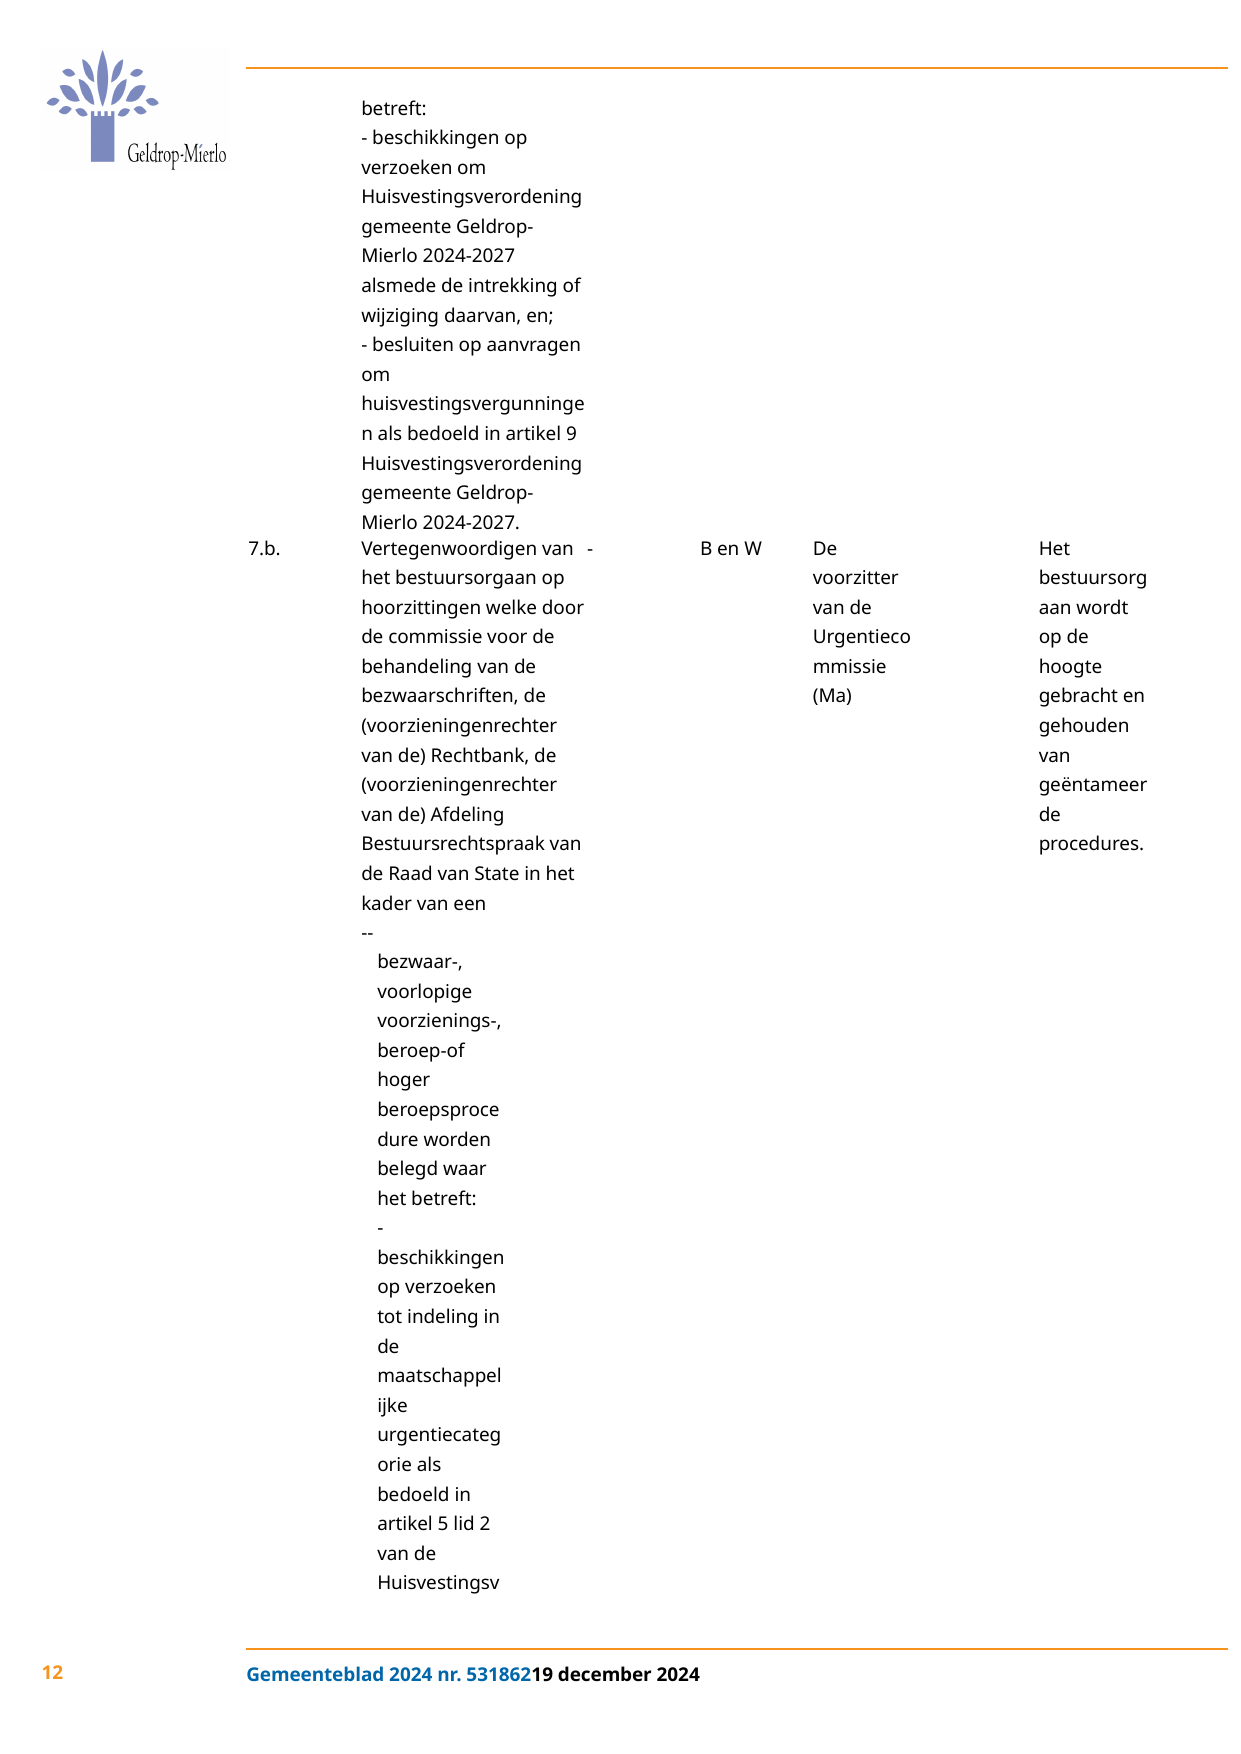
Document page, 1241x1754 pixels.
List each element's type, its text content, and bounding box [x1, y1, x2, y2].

table_header [764, 948, 893, 1595]
table_cell De voorzitter van de Urgentiecommissie (Ma) [813, 535, 926, 945]
table_header [1023, 948, 1152, 1595]
table_header [635, 948, 764, 1595]
table_header [894, 948, 1022, 1595]
table_cell [926, 95, 1038, 535]
table_cell Het bestuursorgaan wordt op de hoogte gebracht en gehouden van geëntameerde procedures. [1039, 535, 1152, 945]
table_cell Vertegenwoordigen van het bestuursorgaan op hoorzittingen welke door de commissie voor de behandeling van de bezwaarschriften, de (voorzieningenrechter van de) Rechtbank, de (voorzieningenrechter van de) Afdeling Bestuursrechtspraak van de Raad van State in het kader van een -- [361, 535, 587, 945]
table_cell [926, 535, 1038, 945]
table_header [506, 948, 635, 1595]
table_cell [700, 95, 813, 535]
table_cell - [587, 95, 700, 535]
table_header bezwaar-, voorlopige voorzienings-, beroep-of hoger beroepsprocedure worden belegd waar het betreft: - beschikkingen op verzoeken tot indeling in de maatschappelijke urgentiecategorie als bedoeld in artikel 5 lid 2 van de Huisvestingsv [377, 948, 506, 1595]
table_cell - [587, 535, 700, 945]
table_cell [248, 95, 361, 535]
table_cell betreft: - beschikkingen op verzoeken om Huisvestingsverordening gemeente Geldrop-Mierlo 2024-2027 alsmede de intrekking of wijziging daarvan, en; - besluiten op aanvragen om huisvestingsvergunningen als bedoeld in artikel 9 Huisvestingsverordening gemeente Geldrop-Mierlo 2024-2027. [361, 95, 587, 535]
table_cell [1039, 95, 1152, 535]
table_cell [248, 535, 361, 945]
table_cell [813, 95, 926, 535]
picture [41, 47, 231, 172]
table_header [248, 948, 377, 1595]
table_cell B en W [700, 535, 813, 945]
